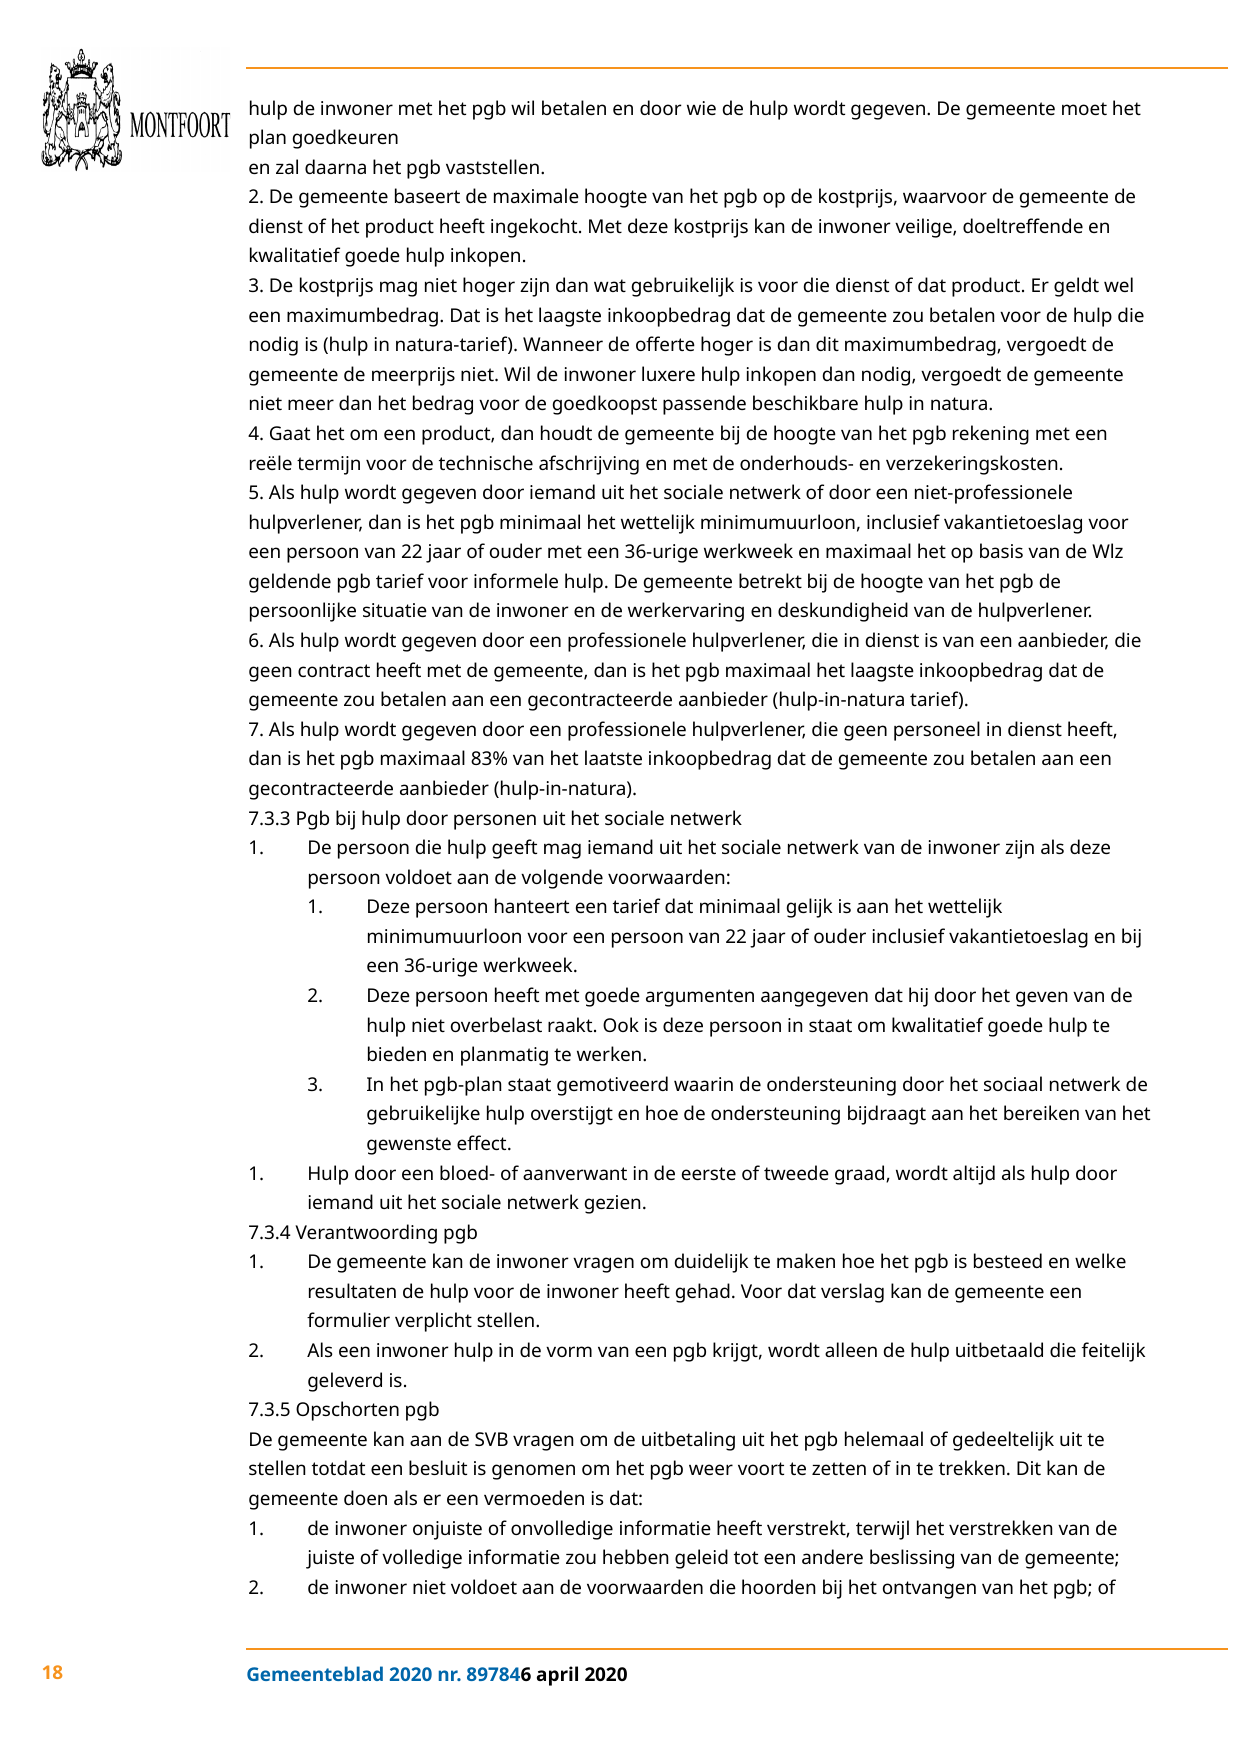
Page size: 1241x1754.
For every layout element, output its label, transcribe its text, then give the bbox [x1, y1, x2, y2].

text 7. Als hulp wordt gegeven door een professionele hulpverlener, die geen personeel in dienst heeft, dan is het pgb maximaal 83% van het laatste inkoopbedrag dat de gemeente zou betalen aan een gecontracteerde aanbieder (hulp-in-natura). [248, 716, 1152, 801]
text 2. De gemeente baseert de maximale hoogte van het pgb op de kostprijs, waarvoor de gemeente de dienst of het product heeft ingekocht. Met deze kostprijs kan de inwoner veilige, doeltreffende en kwalitatief goede hulp inkopen. [248, 183, 1152, 268]
list De gemeente kan de inwoner vragen om duidelijk te maken hoe het pgb is besteed en welke resultaten de hulp voor de inwoner heeft gehad. Voor dat verslag kan de gemeente een formulier verplicht stellen. [248, 1248, 1152, 1333]
text en zal daarna het pgb vaststellen. [248, 154, 1152, 180]
list de inwoner niet voldoet aan de voorwaarden die hoorden bij het ontvangen van het pgb; of [248, 1574, 1152, 1600]
text 5. Als hulp wordt gegeven door iemand uit het sociale netwerk of door een niet-professionele hulpverlener, dan is het pgb minimaal het wettelijk minimumuurloon, inclusief vakantietoeslag voor een persoon van 22 jaar of ouder met een 36-urige werkweek en maximaal het op basis van de Wlz geldende pgb tarief voor informele hulp. De gemeente betrekt bij de hoogte van het pgb de persoonlijke situatie van de inwoner en de werkervaring en deskundigheid van de hulpverlener. [248, 479, 1152, 623]
list De persoon die hulp geeft mag iemand uit het sociale netwerk van de inwoner zijn als deze persoon voldoet aan de volgende voorwaarden: [248, 834, 1152, 890]
text 3. De kostprijs mag niet hoger zijn dan wat gebruikelijk is voor die dienst of dat product. Er geldt wel een maximumbedrag. Dat is het laagste inkoopbedrag dat de gemeente zou betalen voor de hulp die nodig is (hulp in natura-tarief). Wanneer de offerte hoger is dan dit maximumbedrag, vergoedt de gemeente de meerprijs niet. Wil de inwoner luxere hulp inkopen dan nodig, vergoedt de gemeente niet meer dan het bedrag voor de goedkoopst passende beschikbare hulp in natura. [248, 272, 1152, 416]
list Hulp door een bloed- of aanverwant in de eerste of tweede graad, wordt altijd als hulp door iemand uit het sociale netwerk gezien. [248, 1160, 1152, 1215]
list Deze persoon heeft met goede argumenten aangegeven dat hij door het geven van de hulp niet overbelast raakt. Ook is deze persoon in staat om kwalitatief goede hulp te bieden en planmatig te werken. [307, 982, 1152, 1067]
text 4. Gaat het om een product, dan houdt de gemeente bij de hoogte van het pgb rekening met een reële termijn voor de technische afschrijving en met de onderhouds- en verzekeringskosten. [248, 420, 1152, 476]
list Deze persoon hanteert een tarief dat minimaal gelijk is aan het wettelijk minimumuurloon voor een persoon van 22 jaar of ouder inclusief vakantietoeslag en bij een 36-urige werkweek. [307, 893, 1152, 978]
list de inwoner onjuiste of onvolledige informatie heeft verstrekt, terwijl het verstrekken van de juiste of volledige informatie zou hebben geleid tot een andere beslissing van de gemeente; [248, 1515, 1152, 1570]
list Als een inwoner hulp in de vorm van een pgb krijgt, wordt alleen de hulp uitbetaald die feitelijk geleverd is. [248, 1337, 1152, 1393]
text 6. Als hulp wordt gegeven door een professionele hulpverlener, die in dienst is van een aanbieder, die geen contract heeft met de gemeente, dan is het pgb maximaal het laagste inkoopbedrag dat de gemeente zou betalen aan een gecontracteerde aanbieder (hulp-in-natura tarief). [248, 627, 1152, 712]
list In het pgb-plan staat gemotiveerd waarin de ondersteuning door het sociaal netwerk de gebruikelijke hulp overstijgt en hoe de ondersteuning bijdraagt aan het bereiken van het gewenste effect. [307, 1071, 1152, 1156]
text 7.3.4 Verantwoording pgb [248, 1219, 1152, 1245]
text 7.3.3 Pgb bij hulp door personen uit het sociale netwerk [248, 805, 1152, 831]
picture [41, 47, 231, 172]
text De gemeente kan aan de SVB vragen om de uitbetaling uit het pgb helemaal of gedeeltelijk uit te stellen totdat een besluit is genomen om het pgb weer voort te zetten of in te trekken. Dit kan de gemeente doen als er een vermoeden is dat: [248, 1426, 1152, 1511]
text hulp de inwoner met het pgb wil betalen en door wie de hulp wordt gegeven. De gemeente moet het plan goedkeuren [248, 95, 1152, 150]
text 7.3.5 Opschorten pgb [248, 1396, 1152, 1422]
